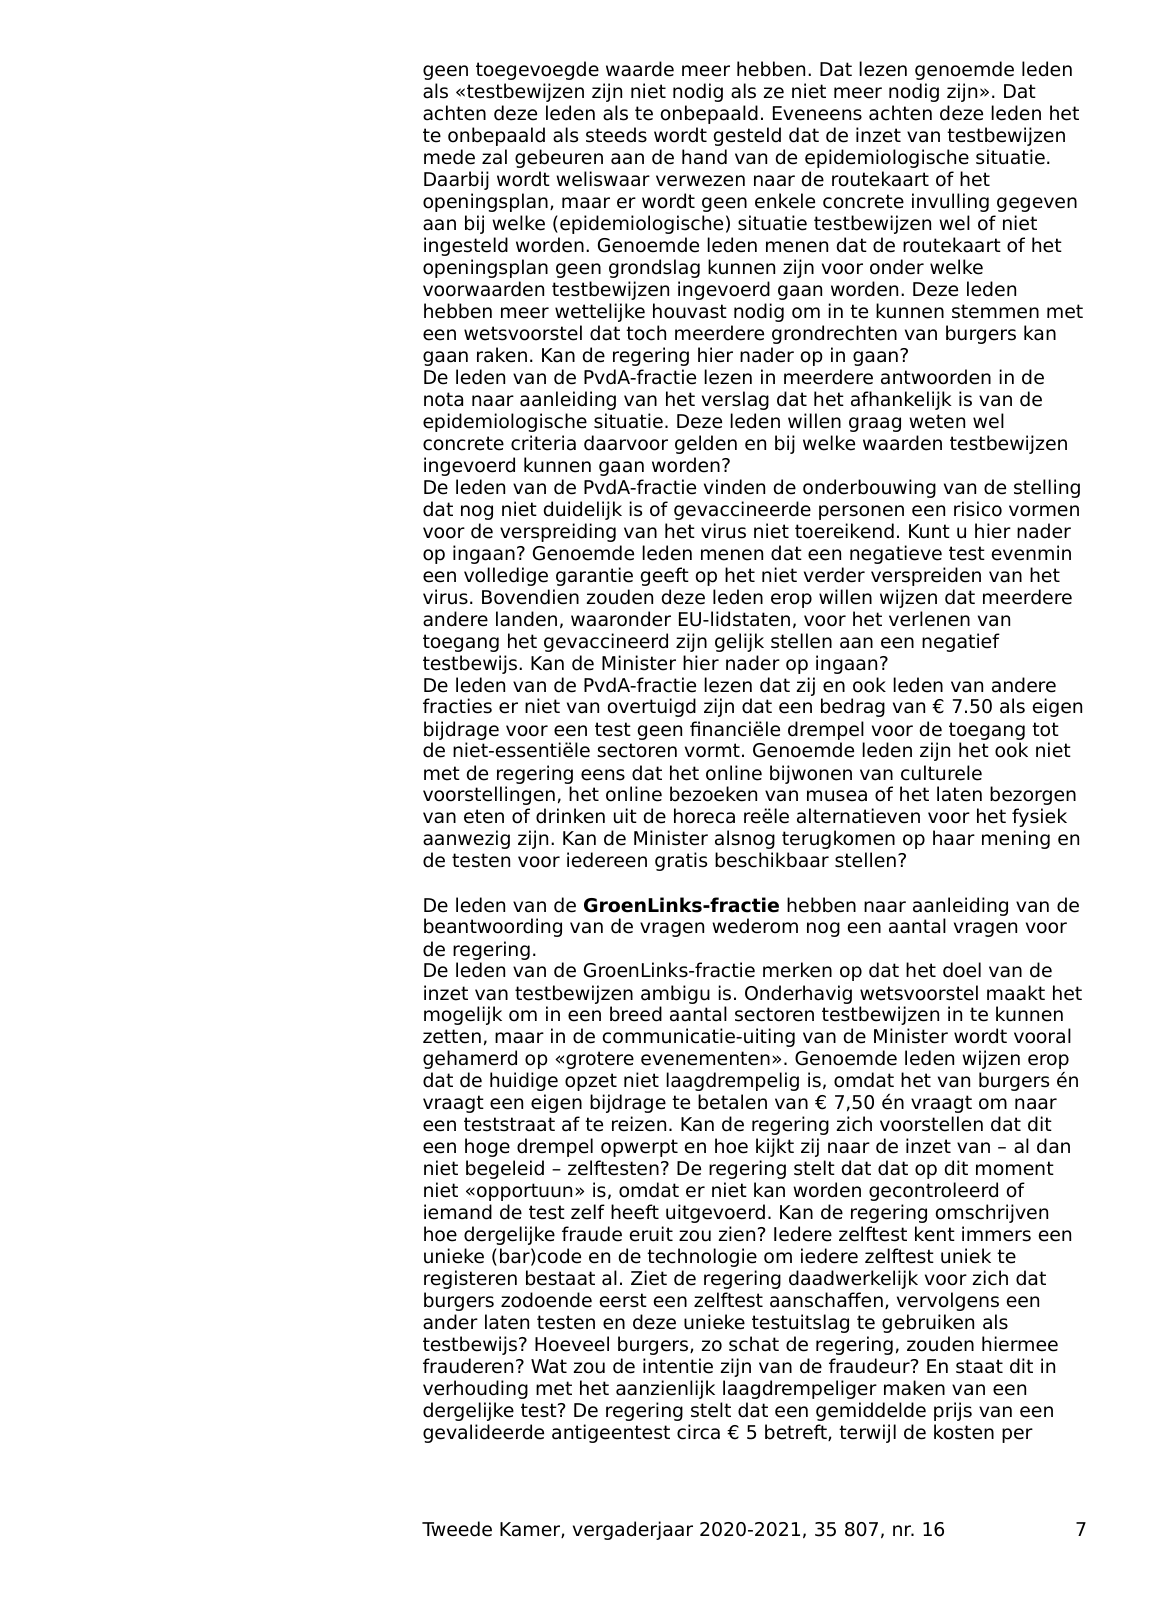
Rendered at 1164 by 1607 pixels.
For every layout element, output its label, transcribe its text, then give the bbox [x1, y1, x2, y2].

text De leden van de GroenLinks-fractie merken op dat het doel van de inzet van testbewijzen ambigu is. Onderhavig wetsvoorstel maakt het mogelijk om in een breed aantal sectoren testbewijzen in te kunnen zetten, maar in de communicatie-uiting van de Minister wordt vooral gehamerd op «grotere evenementen». Genoemde leden wijzen erop dat de huidige opzet niet laagdrempelig is, omdat het van burgers én vraagt een eigen bijdrage te betalen van € 7,50 én vraagt om naar een teststraat af te reizen. Kan de regering zich voorstellen dat dit een hoge drempel opwerpt en hoe kijkt zij naar de inzet van – al dan niet begeleid – zelftesten? De regering stelt dat dat op dit moment niet «opportuun» is, omdat er niet kan worden gecontroleerd of iemand de test zelf heeft uitgevoerd. Kan de regering omschrijven hoe dergelijke fraude eruit zou zien? Iedere zelftest kent immers een unieke (bar)code en de technologie om iedere zelftest uniek te registeren bestaat al. Ziet de regering daadwerkelijk voor zich dat burgers zodoende eerst een zelftest aanschaffen, vervolgens een ander laten testen en deze unieke testuitslag te gebruiken als testbewijs? Hoeveel burgers, zo schat de regering, zouden hiermee frauderen? Wat zou de intentie zijn van de fraudeur? En staat dit in verhouding met het aanzienlijk laagdrempeliger maken van een dergelijke test? De regering stelt dat een gemiddelde prijs van een gevalideerde antigeentest circa € 5 betreft, terwijl de kosten per [422, 960, 1087, 1444]
text De leden van de PvdA-fractie lezen dat zij en ook leden van andere fracties er niet van overtuigd zijn dat een bedrag van € 7.50 als eigen bijdrage voor een test geen financiële drempel voor de toegang tot de niet-essentiële sectoren vormt. Genoemde leden zijn het ook niet met de regering eens dat het online bijwonen van culturele voorstellingen, het online bezoeken van musea of het laten bezorgen van eten of drinken uit de horeca reële alternatieven voor het fysiek aanwezig zijn. Kan de Minister alsnog terugkomen op haar mening en de testen voor iedereen gratis beschikbaar stellen? [422, 674, 1087, 872]
text De leden van de PvdA-fractie lezen in meerdere antwoorden in de nota naar aanleiding van het verslag dat het afhankelijk is van de epidemiologische situatie. Deze leden willen graag weten wel concrete criteria daarvoor gelden en bij welke waarden testbewijzen ingevoerd kunnen gaan worden? [422, 367, 1087, 477]
text geen toegevoegde waarde meer hebben. Dat lezen genoemde leden als «testbewijzen zijn niet nodig als ze niet meer nodig zijn». Dat achten deze leden als te onbepaald. Eveneens achten deze leden het te onbepaald als steeds wordt gesteld dat de inzet van testbewijzen mede zal gebeuren aan de hand van de epidemiologische situatie. Daarbij wordt weliswaar verwezen naar de routekaart of het openingsplan, maar er wordt geen enkele concrete invulling gegeven aan bij welke (epidemiologische) situatie testbewijzen wel of niet ingesteld worden. Genoemde leden menen dat de routekaart of het openingsplan geen grondslag kunnen zijn voor onder welke voorwaarden testbewijzen ingevoerd gaan worden. Deze leden hebben meer wettelijke houvast nodig om in te kunnen stemmen met een wetsvoorstel dat toch meerdere grondrechten van burgers kan gaan raken. Kan de regering hier nader op in gaan? [422, 59, 1087, 367]
text De leden van de PvdA-fractie vinden de onderbouwing van de stelling dat nog niet duidelijk is of gevaccineerde personen een risico vormen voor de verspreiding van het virus niet toereikend. Kunt u hier nader op ingaan? Genoemde leden menen dat een negatieve test evenmin een volledige garantie geeft op het niet verder verspreiden van het virus. Bovendien zouden deze leden erop willen wijzen dat meerdere andere landen, waaronder EU-lidstaten, voor het verlenen van toegang het gevaccineerd zijn gelijk stellen aan een negatief testbewijs. Kan de Minister hier nader op ingaan? [422, 477, 1087, 674]
text De leden van de GroenLinks-fractie hebben naar aanleiding van de beantwoording van de vragen wederom nog een aantal vragen voor de regering. [422, 894, 1087, 960]
